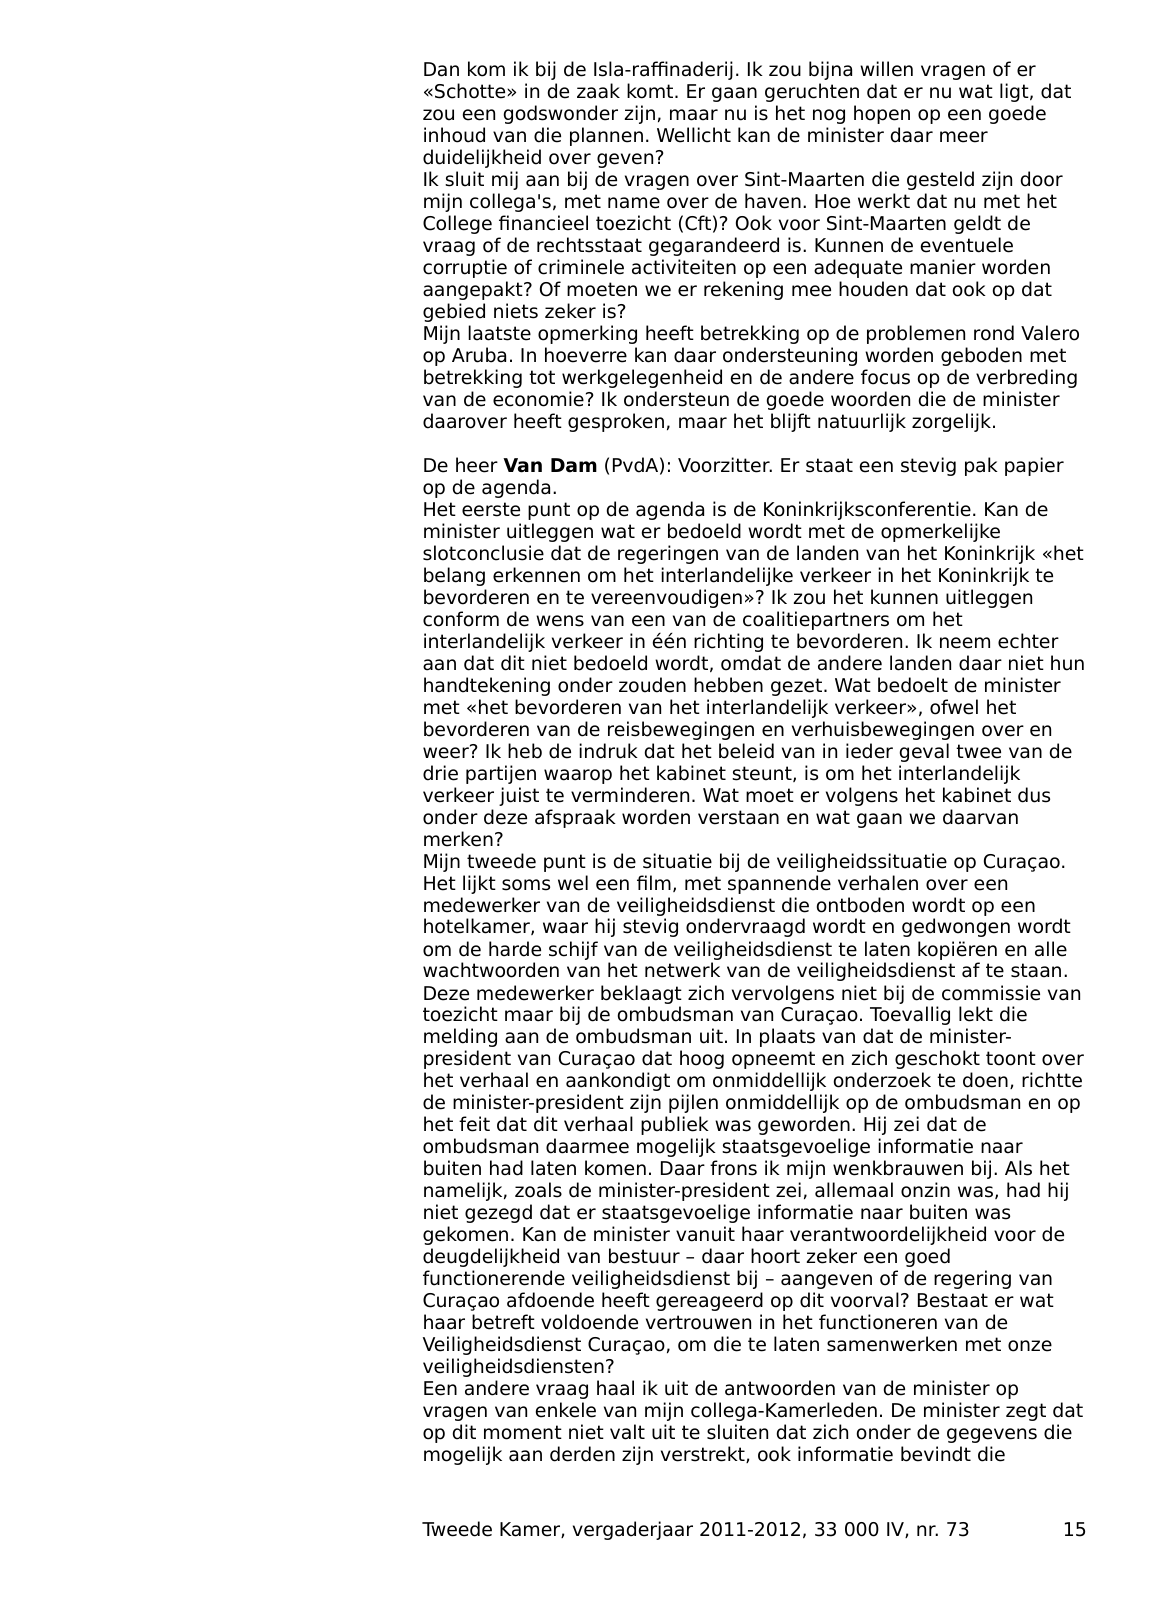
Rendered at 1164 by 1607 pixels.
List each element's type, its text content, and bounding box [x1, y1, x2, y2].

text Dan kom ik bij de Isla-raffinaderij. Ik zou bijna willen vragen of er «Schotte» in de zaak komt. Er gaan geruchten dat er nu wat ligt, dat zou een godswonder zijn, maar nu is het nog hopen op een goede inhoud van die plannen. Wellicht kan de minister daar meer duidelijkheid over geven? [422, 59, 1087, 169]
text Mijn tweede punt is de situatie bij de veiligheidssituatie op Curaçao. Het lijkt soms wel een film, met spannende verhalen over een medewerker van de veiligheidsdienst die ontboden wordt op een hotelkamer, waar hij stevig ondervraagd wordt en gedwongen wordt om de harde schijf van de veiligheidsdienst te laten kopiëren en alle wachtwoorden van het netwerk van de veiligheidsdienst af te staan. Deze medewerker beklaagt zich vervolgens niet bij de commissie van toezicht maar bij de ombudsman van Curaçao. Toevallig lekt die melding aan de ombudsman uit. In plaats van dat de minister-president van Curaçao dat hoog opneemt en zich geschokt toont over het verhaal en aankondigt om onmiddellijk onderzoek te doen, richtte de minister-president zijn pijlen onmiddellijk op de ombudsman en op het feit dat dit verhaal publiek was geworden. Hij zei dat de ombudsman daarmee mogelijk staatsgevoelige informatie naar buiten had laten komen. Daar frons ik mijn wenkbrauwen bij. Als het namelijk, zoals de minister-president zei, allemaal onzin was, had hij niet gezegd dat er staatsgevoelige informatie naar buiten was gekomen. Kan de minister vanuit haar verantwoordelijkheid voor de deugdelijkheid van bestuur – daar hoort zeker een goed functionerende veiligheidsdienst bij – aangeven of de regering van Curaçao afdoende heeft gereageerd op dit voorval? Bestaat er wat haar betreft voldoende vertrouwen in het functioneren van de Veiligheidsdienst Curaçao, om die te laten samenwerken met onze veiligheidsdiensten? [422, 851, 1087, 1378]
text Het eerste punt op de agenda is de Koninkrijksconferentie. Kan de minister uitleggen wat er bedoeld wordt met de opmerkelijke slotconclusie dat de regeringen van de landen van het Koninkrijk «het belang erkennen om het interlandelijke verkeer in het Koninkrijk te bevorderen en te vereenvoudigen»? Ik zou het kunnen uitleggen conform de wens van een van de coalitiepartners om het interlandelijk verkeer in één richting te bevorderen. Ik neem echter aan dat dit niet bedoeld wordt, omdat de andere landen daar niet hun handtekening onder zouden hebben gezet. Wat bedoelt de minister met «het bevorderen van het interlandelijk verkeer», ofwel het bevorderen van de reisbewegingen en verhuisbewegingen over en weer? Ik heb de indruk dat het beleid van in ieder geval twee van de drie partijen waarop het kabinet steunt, is om het interlandelijk verkeer juist te verminderen. Wat moet er volgens het kabinet dus onder deze afspraak worden verstaan en wat gaan we daarvan merken? [422, 499, 1087, 851]
text De heer Van Dam (PvdA): Voorzitter. Er staat een stevig pak papier op de agenda. [422, 455, 1087, 499]
text Mijn laatste opmerking heeft betrekking op de problemen rond Valero op Aruba. In hoeverre kan daar ondersteuning worden geboden met betrekking tot werkgelegenheid en de andere focus op de verbreding van de economie? Ik ondersteun de goede woorden die de minister daarover heeft gesproken, maar het blijft natuurlijk zorgelijk. [422, 323, 1087, 433]
text Ik sluit mij aan bij de vragen over Sint-Maarten die gesteld zijn door mijn collega's, met name over de haven. Hoe werkt dat nu met het College financieel toezicht (Cft)? Ook voor Sint-Maarten geldt de vraag of de rechtsstaat gegarandeerd is. Kunnen de eventuele corruptie of criminele activiteiten op een adequate manier worden aangepakt? Of moeten we er rekening mee houden dat ook op dat gebied niets zeker is? [422, 169, 1087, 323]
text Een andere vraag haal ik uit de antwoorden van de minister op vragen van enkele van mijn collega-Kamerleden. De minister zegt dat op dit moment niet valt uit te sluiten dat zich onder de gegevens die mogelijk aan derden zijn verstrekt, ook informatie bevindt die [422, 1378, 1087, 1466]
